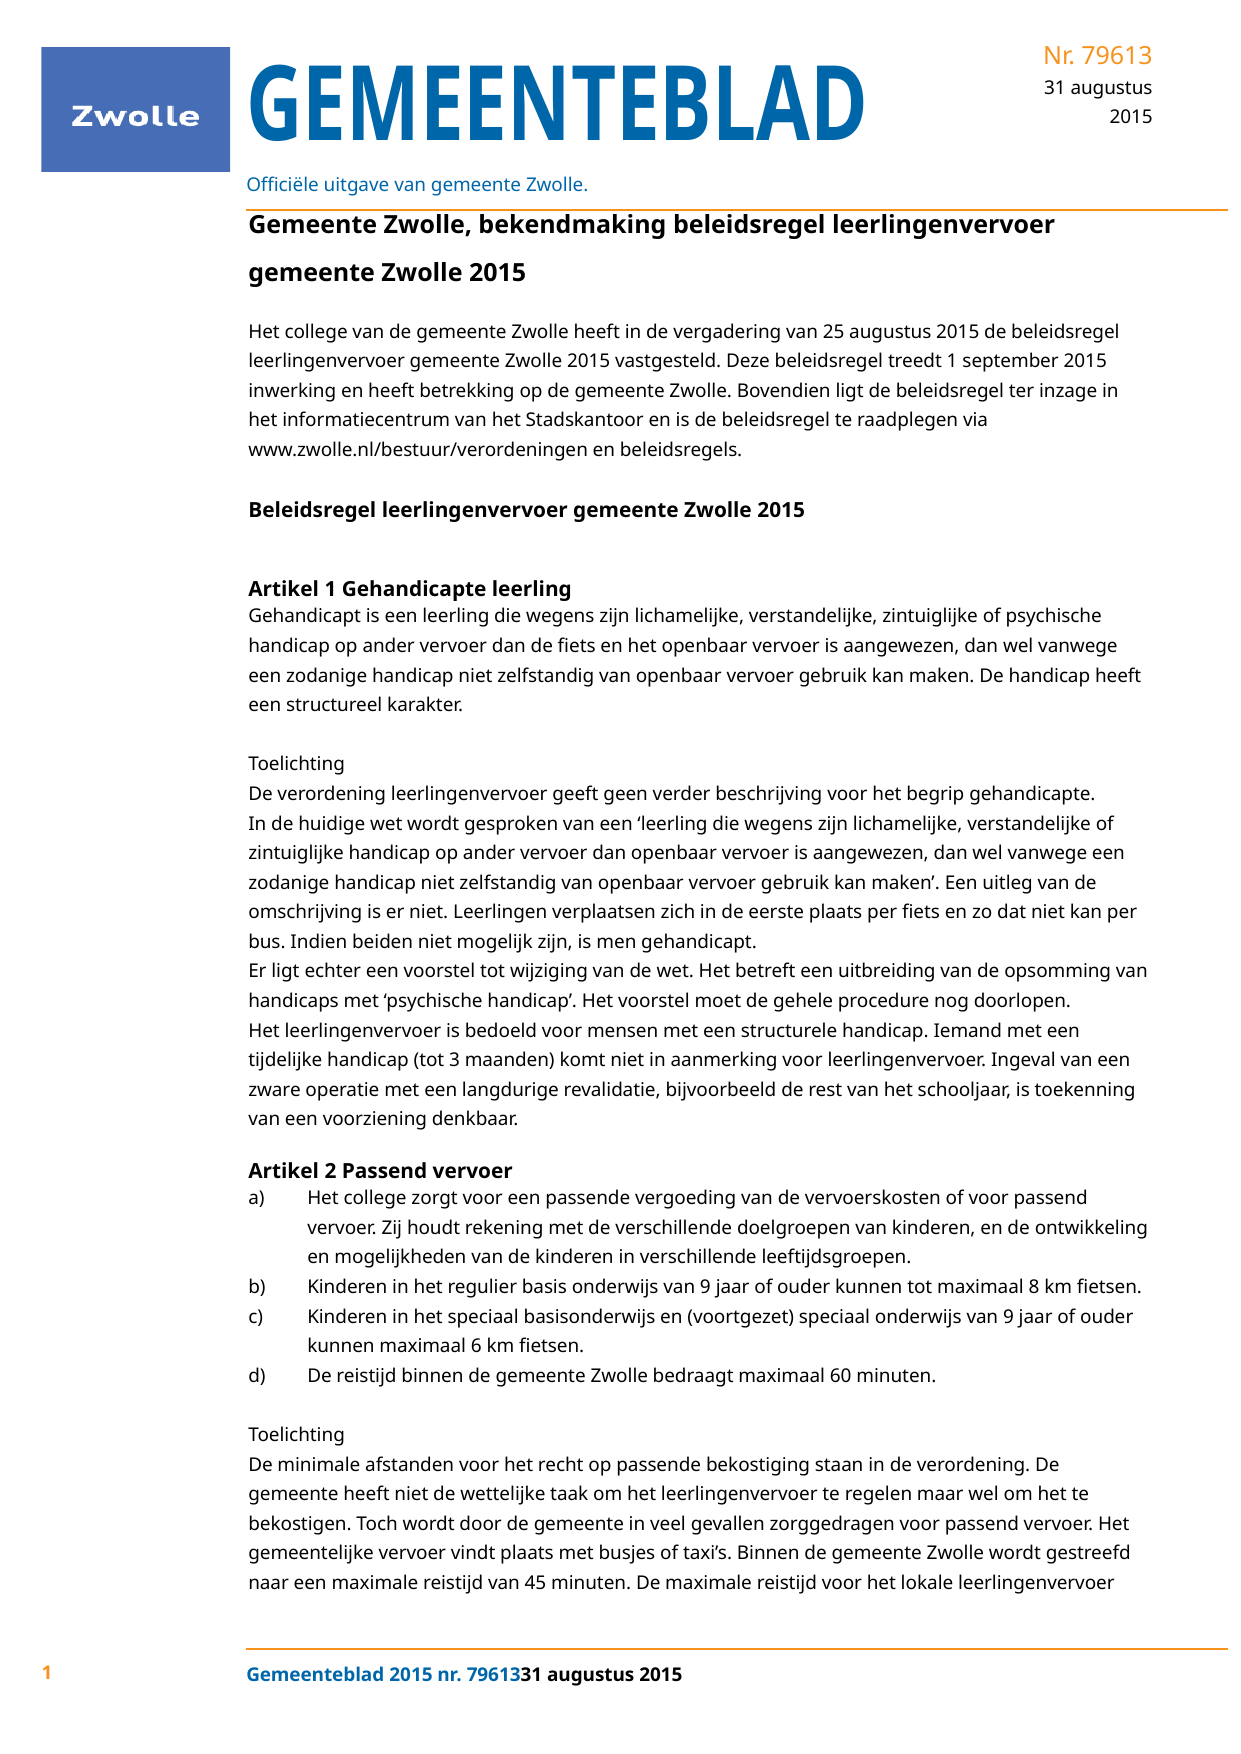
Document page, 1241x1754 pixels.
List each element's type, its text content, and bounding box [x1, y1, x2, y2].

list Kinderen in het speciaal basisonderwijs en (voortgezet) speciaal onderwijs van 9 jaar of ouder kunnen maximaal 6 km fietsen. [248, 1303, 1152, 1358]
text De minimale afstanden voor het recht op passende bekostiging staan in de verordening. De gemeente heeft niet de wettelijke taak om het leerlingenvervoer te regelen maar wel om het te bekostigen. Toch wordt door de gemeente in veel gevallen zorggedragen voor passend vervoer. Het gemeentelijke vervoer vindt plaats met busjes of taxi’s. Binnen de gemeente Zwolle wordt gestreefd naar een maximale reistijd van 45 minuten. De maximale reistijd voor het lokale leerlingenvervoer [248, 1451, 1152, 1595]
picture [41, 47, 231, 172]
list Het college zorgt voor een passende vergoeding van de vervoerskosten of voor passend vervoer. Zij houdt rekening met de verschillende doelgroepen van kinderen, en de ontwikkeling en mogelijkheden van de kinderen in verschillende leeftijdsgroepen. [248, 1184, 1152, 1269]
text Er ligt echter een voorstel tot wijziging van de wet. Het betreft een uitbreiding van de opsomming van handicaps met ‘psychische handicap’. Het voorstel moet de gehele procedure nog doorlopen. [248, 958, 1152, 1013]
text Het college van de gemeente Zwolle heeft in de vergadering van 25 augustus 2015 de beleidsregel leerlingenvervoer gemeente Zwolle 2015 vastgesteld. Deze beleidsregel treedt 1 september 2015 inwerking en heeft betrekking op de gemeente Zwolle. Bovendien ligt de beleidsregel ter inzage in het informatiecentrum van het Stadskantoor en is de beleidsregel te raadplegen via www.zwolle.nl/bestuur/verordeningen en beleidsregels. [248, 318, 1152, 462]
text Gehandicapt is een leerling die wegens zijn lichamelijke, verstandelijke, zintuiglijke of psychische handicap op ander vervoer dan de fiets en het openbaar vervoer is aangewezen, dan wel vanwege een zodanige handicap niet zelfstandig van openbaar vervoer gebruik kan maken. De handicap heeft een structureel karakter. [248, 603, 1152, 717]
list De reistijd binnen de gemeente Zwolle bedraagt maximaal 60 minuten. [248, 1362, 1152, 1388]
text Artikel 2 Passend vervoer [248, 1156, 1152, 1184]
text De verordening leerlingenvervoer geeft geen verder beschrijving voor het begrip gehandicapte. [248, 780, 1152, 806]
text Toelichting [248, 1421, 1152, 1447]
text Gemeente Zwolle, bekendmaking beleidsregel leerlingenvervoer gemeente Zwolle 2015 [248, 211, 1152, 288]
list Kinderen in het regulier basis onderwijs van 9 jaar of ouder kunnen tot maximaal 8 km fietsen. [248, 1273, 1152, 1299]
text In de huidige wet wordt gesproken van een ‘leerling die wegens zijn lichamelijke, verstandelijke of zintuiglijke handicap op ander vervoer dan openbaar vervoer is aangewezen, dan wel vanwege een zodanige handicap niet zelfstandig van openbaar vervoer gebruik kan maken’. Een uitleg van de omschrijving is er niet. Leerlingen verplaatsen zich in de eerste plaats per fiets en zo dat niet kan per bus. Indien beiden niet mogelijk zijn, is men gehandicapt. [248, 810, 1152, 954]
text Toelichting [248, 751, 1152, 776]
text Het leerlingenvervoer is bedoeld voor mensen met een structurele handicap. Iemand met een tijdelijke handicap (tot 3 maanden) komt niet in aanmerking voor leerlingenvervoer. Ingeval van een zware operatie met een langdurige revalidatie, bijvoorbeeld de rest van het schooljaar, is toekenning van een voorziening denkbaar. [248, 1017, 1152, 1131]
text Beleidsregel leerlingenvervoer gemeente Zwolle 2015 [248, 495, 1152, 524]
text Artikel 1 Gehandicapte leerling [248, 574, 1152, 603]
